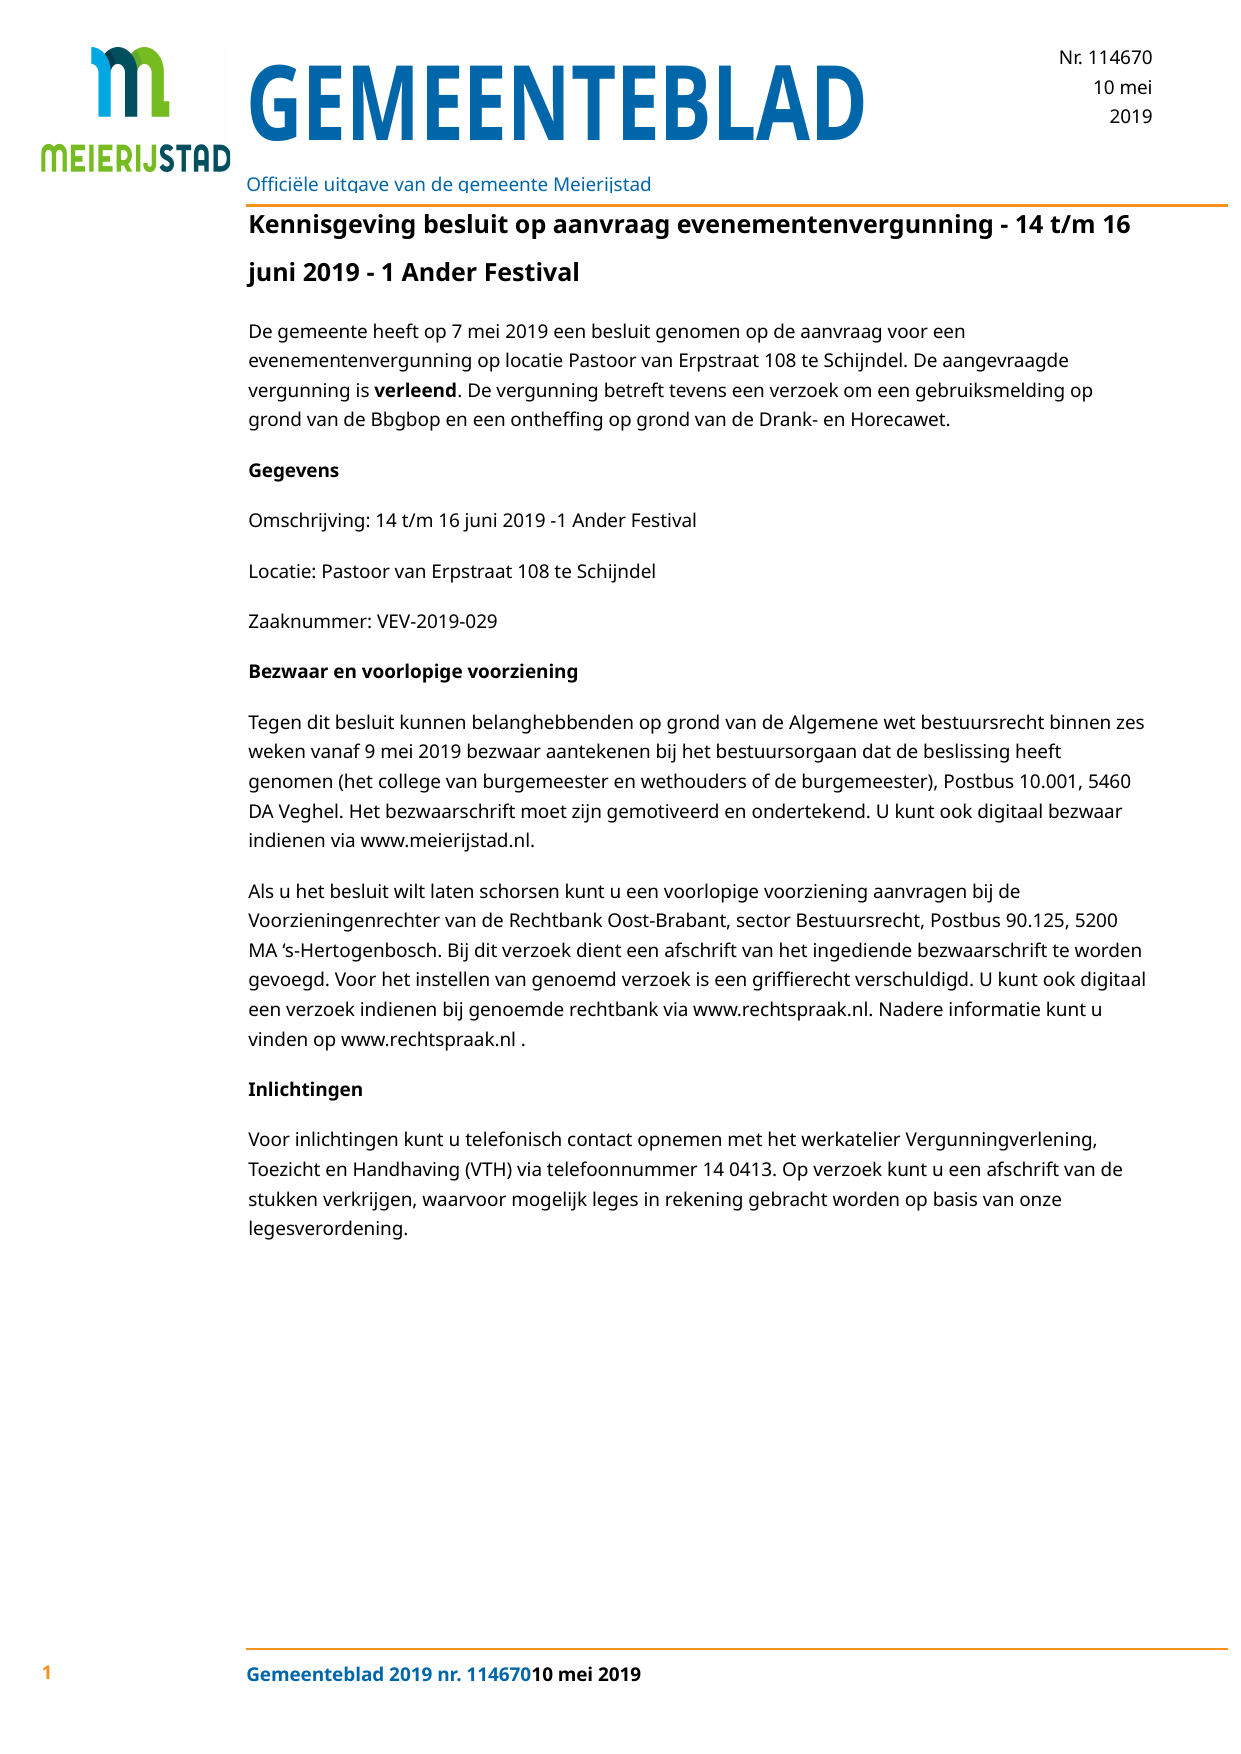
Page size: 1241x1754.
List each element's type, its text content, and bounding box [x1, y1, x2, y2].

picture [41, 47, 231, 172]
text Kennisgeving besluit op aanvraag evenementenvergunning - 14 t/m 16 juni 2019 - 1 Ander Festival [248, 207, 1152, 288]
text Tegen dit besluit kunnen belanghebbenden op grond van de Algemene wet bestuursrecht binnen zes weken vanaf 9 mei 2019 bezwaar aantekenen bij het bestuursorgaan dat de beslissing heeft genomen (het college van burgemeester en wethouders of de burgemeester), Postbus 10.001, 5460 DA Veghel. Het bezwaarschrift moet zijn gemotiveerd en ondertekend. U kunt ook digitaal bezwaar indienen via www.meierijstad.nl. [248, 709, 1152, 853]
text Bezwaar en voorlopige voorziening [248, 659, 1152, 684]
text Locatie: Pastoor van Erpstraat 108 te Schijndel [248, 558, 1152, 584]
text Omschrijving: 14 t/m 16 juni 2019 -1 Ander Festival [248, 507, 1152, 533]
text De gemeente heeft op 7 mei 2019 een besluit genomen op de aanvraag voor een evenementenvergunning op locatie Pastoor van Erpstraat 108 te Schijndel. De aangevraagde vergunning is verleend. De vergunning betreft tevens een verzoek om een gebruiksmelding op grond van de Bbgbop en een ontheffing op grond van de Drank- en Horecawet. [248, 318, 1152, 432]
text Als u het besluit wilt laten schorsen kunt u een voorlopige voorziening aanvragen bij de Voorzieningenrechter van de Rechtbank Oost-Brabant, sector Bestuursrecht, Postbus 90.125, 5200 MA ‘s-Hertogenbosch. Bij dit verzoek dient een afschrift van het ingediende bezwaarschrift te worden gevoegd. Voor het instellen van genoemd verzoek is een griffierecht verschuldigd. U kunt ook digitaal een verzoek indienen bij genoemde rechtbank via www.rechtspraak.nl. Nadere informatie kunt u vinden op www.rechtspraak.nl . [248, 878, 1152, 1052]
text Voor inlichtingen kunt u telefonisch contact opnemen met het werkatelier Vergunningverlening, Toezicht en Handhaving (VTH) via telefoonnummer 14 0413. Op verzoek kunt u een afschrift van de stukken verkrijgen, waarvoor mogelijk leges in rekening gebracht worden op basis van onze legesverordening. [248, 1127, 1152, 1241]
text Inlichtingen [248, 1076, 1152, 1102]
text Gegevens [248, 457, 1152, 483]
text Zaaknummer: VEV-2019-029 [248, 608, 1152, 634]
